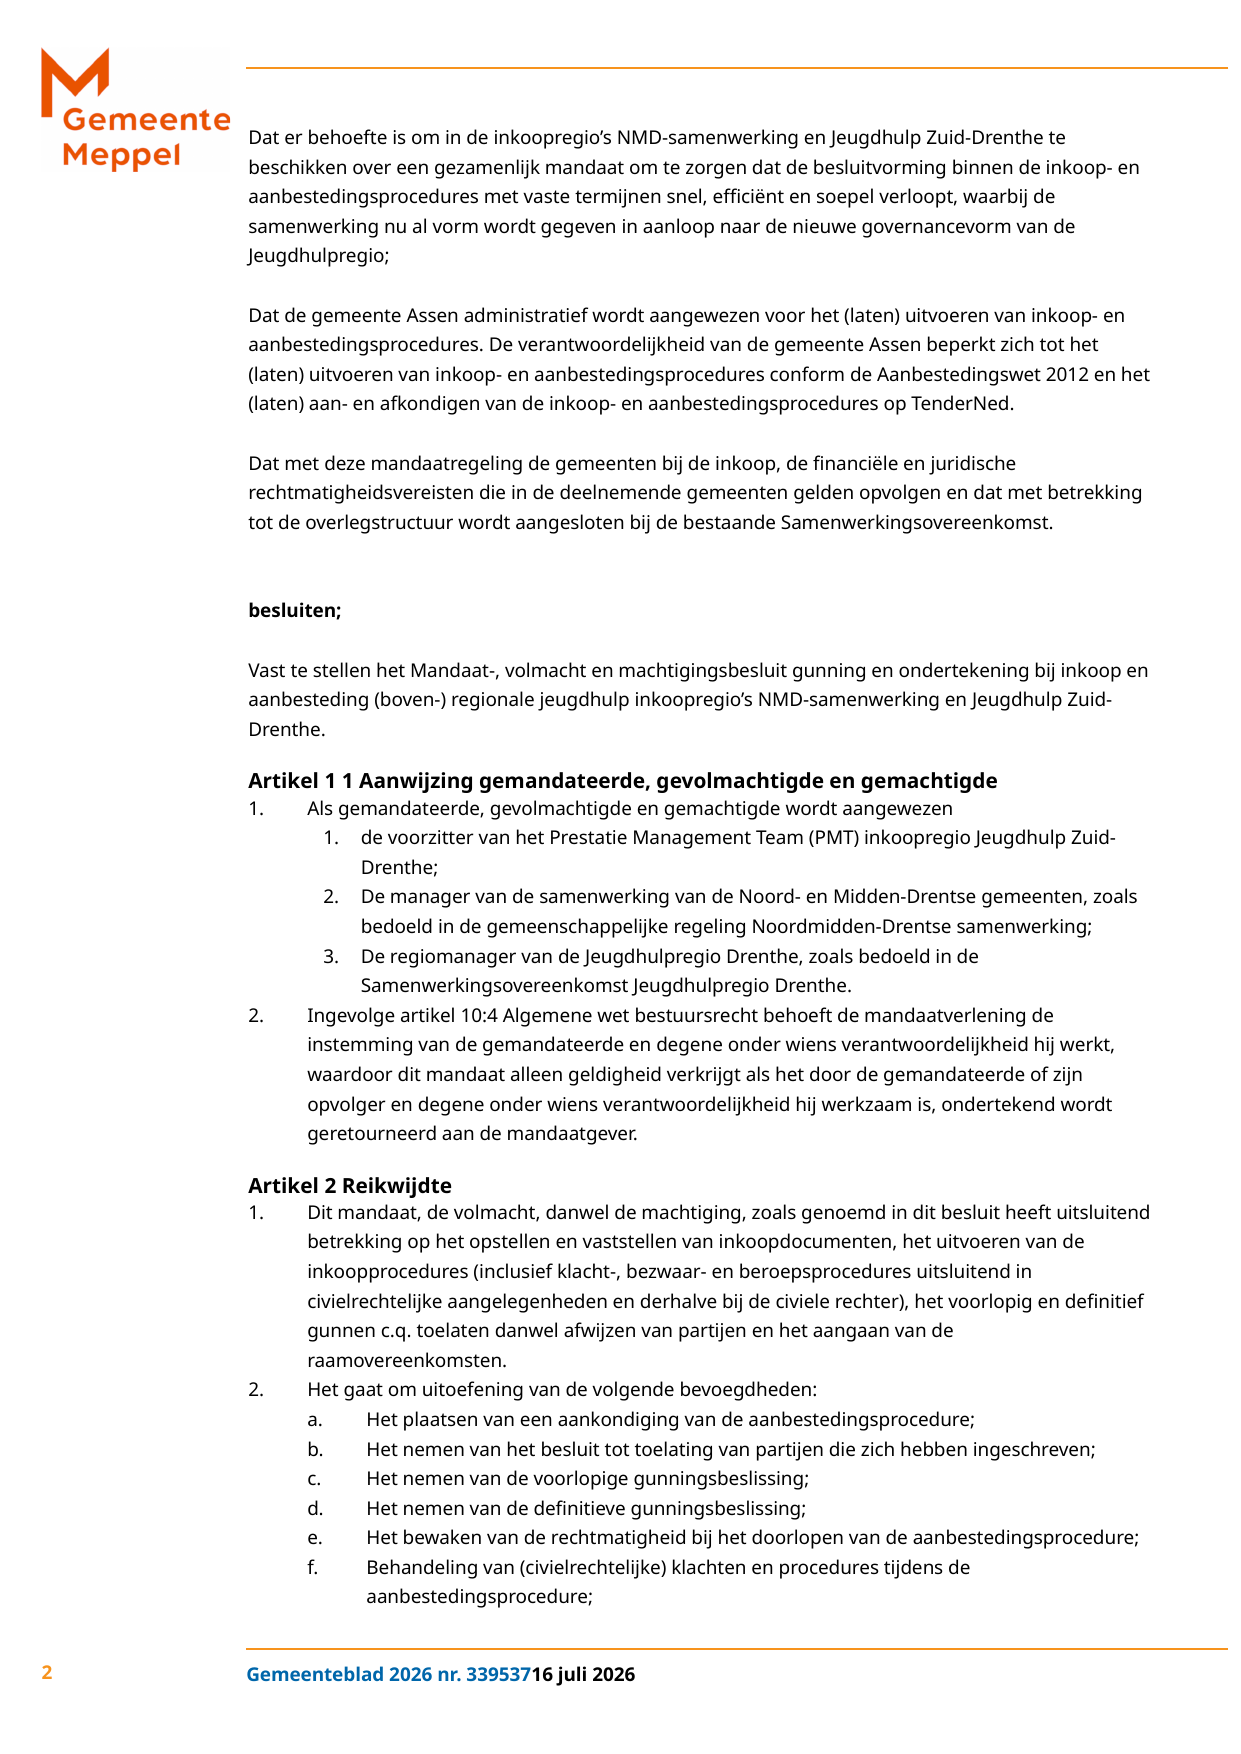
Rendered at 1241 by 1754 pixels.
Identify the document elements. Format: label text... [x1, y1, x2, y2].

list Het nemen van de voorlopige gunningsbeslissing; [307, 1465, 1152, 1491]
text Dat de gemeente Assen administratief wordt aangewezen voor het (laten) uitvoeren van inkoop- en aanbestedingsprocedures. De verantwoordelijkheid van de gemeente Assen beperkt zich tot het (laten) uitvoeren van inkoop- en aanbestedingsprocedures conform de Aanbestedingswet 2012 en het (laten) aan- en afkondigen van de inkoop- en aanbestedingsprocedures op TenderNed. [248, 302, 1152, 416]
text Artikel 1 1 Aanwijzing gemandateerde, gevolmachtigde en gemachtigde [248, 766, 1152, 795]
text Dat er behoefte is om in de inkoopregio’s NMD-samenwerking en Jeugdhulp Zuid-Drenthe te beschikken over een gezamenlijk mandaat om te zorgen dat de besluitvorming binnen de inkoop- en aanbestedingsprocedures met vaste termijnen snel, efficiënt en soepel verloopt, waarbij de samenwerking nu al vorm wordt gegeven in aanloop naar de nieuwe governancevorm van de Jeugdhulpregio; [248, 124, 1152, 268]
list De regiomanager van de Jeugdhulpregio Drenthe, zoals bedoeld in de Samenwerkingsovereenkomst Jeugdhulpregio Drenthe. [323, 943, 1152, 998]
text Vast te stellen het Mandaat-, volmacht en machtigingsbesluit gunning en ondertekening bij inkoop en aanbesteding (boven-) regionale jeugdhulp inkoopregio’s NMD-samenwerking en Jeugdhulp Zuid-Drenthe. [248, 657, 1152, 742]
text Dat met deze mandaatregeling de gemeenten bij de inkoop, de financiële en juridische rechtmatigheidsvereisten die in de deelnemende gemeenten gelden opvolgen en dat met betrekking tot de overlegstructuur wordt aangesloten bij de bestaande Samenwerkingsovereenkomst. [248, 450, 1152, 535]
list de voorzitter van het Prestatie Management Team (PMT) inkoopregio Jeugdhulp Zuid-Drenthe; [323, 824, 1152, 880]
list Als gemandateerde, gevolmachtigde en gemachtigde wordt aangewezen [248, 795, 1152, 821]
list Dit mandaat, de volmacht, danwel de machtiging, zoals genoemd in dit besluit heeft uitsluitend betrekking op het opstellen en vaststellen van inkoopdocumenten, het uitvoeren van de inkoopprocedures (inclusief klacht-, bezwaar- en beroepsprocedures uitsluitend in civielrechtelijke aangelegenheden en derhalve bij de civiele rechter), het voorlopig en definitief gunnen c.q. toelaten danwel afwijzen van partijen en het aangaan van de raamovereenkomsten. [248, 1199, 1152, 1373]
list De manager van de samenwerking van de Noord- en Midden-Drentse gemeenten, zoals bedoeld in de gemeenschappelijke regeling Noordmidden-Drentse samenwerking; [323, 884, 1152, 939]
list Behandeling van (civielrechtelijke) klachten en procedures tijdens de aanbestedingsprocedure; [307, 1554, 1152, 1609]
text besluiten; [248, 598, 1152, 623]
picture [41, 47, 231, 172]
list Het nemen van het besluit tot toelating van partijen die zich hebben ingeschreven; [307, 1436, 1152, 1462]
list Het gaat om uitoefening van de volgende bevoegdheden: [248, 1377, 1152, 1402]
list Het bewaken van de rechtmatigheid bij het doorlopen van de aanbestedingsprocedure; [307, 1524, 1152, 1550]
list Het plaatsen van een aankondiging van de aanbestedingsprocedure; [307, 1406, 1152, 1432]
text Artikel 2 Reikwijdte [248, 1171, 1152, 1199]
list Het nemen van de definitieve gunningsbeslissing; [307, 1495, 1152, 1521]
list Ingevolge artikel 10:4 Algemene wet bestuursrecht behoeft de mandaatverlening de instemming van de gemandateerde en degene onder wiens verantwoordelijkheid hij werkt, waardoor dit mandaat alleen geldigheid verkrijgt als het door de gemandateerde of zijn opvolger en degene onder wiens verantwoordelijkheid hij werkzaam is, ondertekend wordt geretourneerd aan de mandaatgever. [248, 1002, 1152, 1146]
